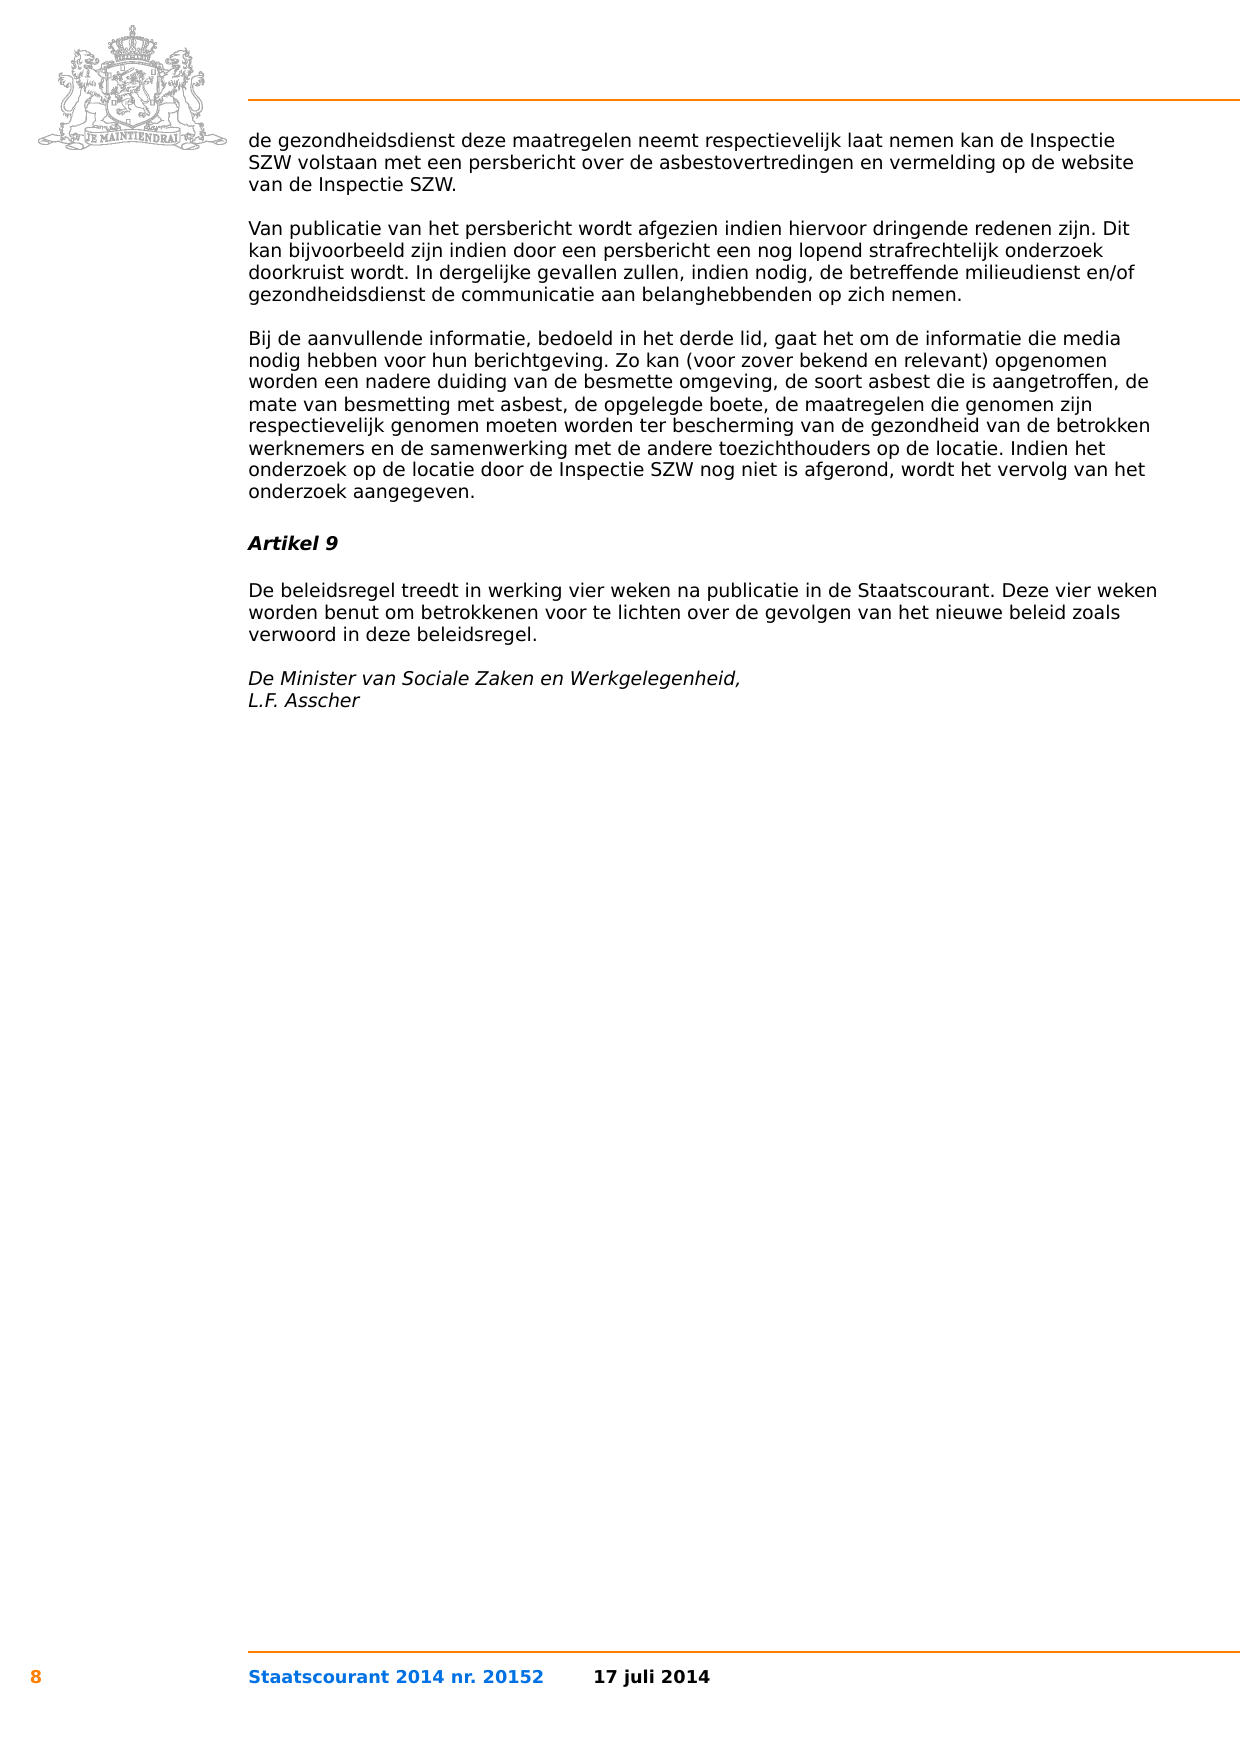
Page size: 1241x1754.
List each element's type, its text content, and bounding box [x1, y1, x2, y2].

text Bij de aanvullende informatie, bedoeld in het derde lid, gaat het om de informatie die media nodig hebben voor hun berichtgeving. Zo kan (voor zover bekend en relevant) opgenomen worden een nadere duiding van de besmette omgeving, de soort asbest die is aangetroffen, de mate van besmetting met asbest, de opgelegde boete, de maatregelen die genomen zijn respectievelijk genomen moeten worden ter bescherming van de gezondheid van de betrokken werknemers en de samenwerking met de andere toezichthouders op de locatie. Indien het onderzoek op de locatie door de Inspectie SZW nog niet is afgerond, wordt het vervolg van het onderzoek aangegeven. [248, 327, 1163, 503]
subtitle Artikel 9 [248, 533, 1163, 555]
text de gezondheidsdienst deze maatregelen neemt respectievelijk laat nemen kan de Inspectie SZW volstaan met een persbericht over de asbestovertredingen en vermelding op de website van de Inspectie SZW. [248, 130, 1163, 196]
picture [38, 25, 227, 150]
text Van publicatie van het persbericht wordt afgezien indien hiervoor dringende redenen zijn. Dit kan bijvoorbeeld zijn indien door een persbericht een nog lopend strafrechtelijk onderzoek doorkruist wordt. In dergelijke gevallen zullen, indien nodig, de betreffende milieudienst en/of gezondheidsdienst de communicatie aan belanghebbenden op zich nemen. [248, 218, 1163, 306]
text De beleidsregel treedt in werking vier weken na publicatie in de Staatscourant. Deze vier weken worden benut om betrokkenen voor te lichten over de gevolgen van het nieuwe beleid zoals verwoord in deze beleidsregel. [248, 580, 1163, 646]
text De Minister van Sociale Zaken en Werkgelegenheid, L.F. Asscher [248, 668, 1163, 712]
